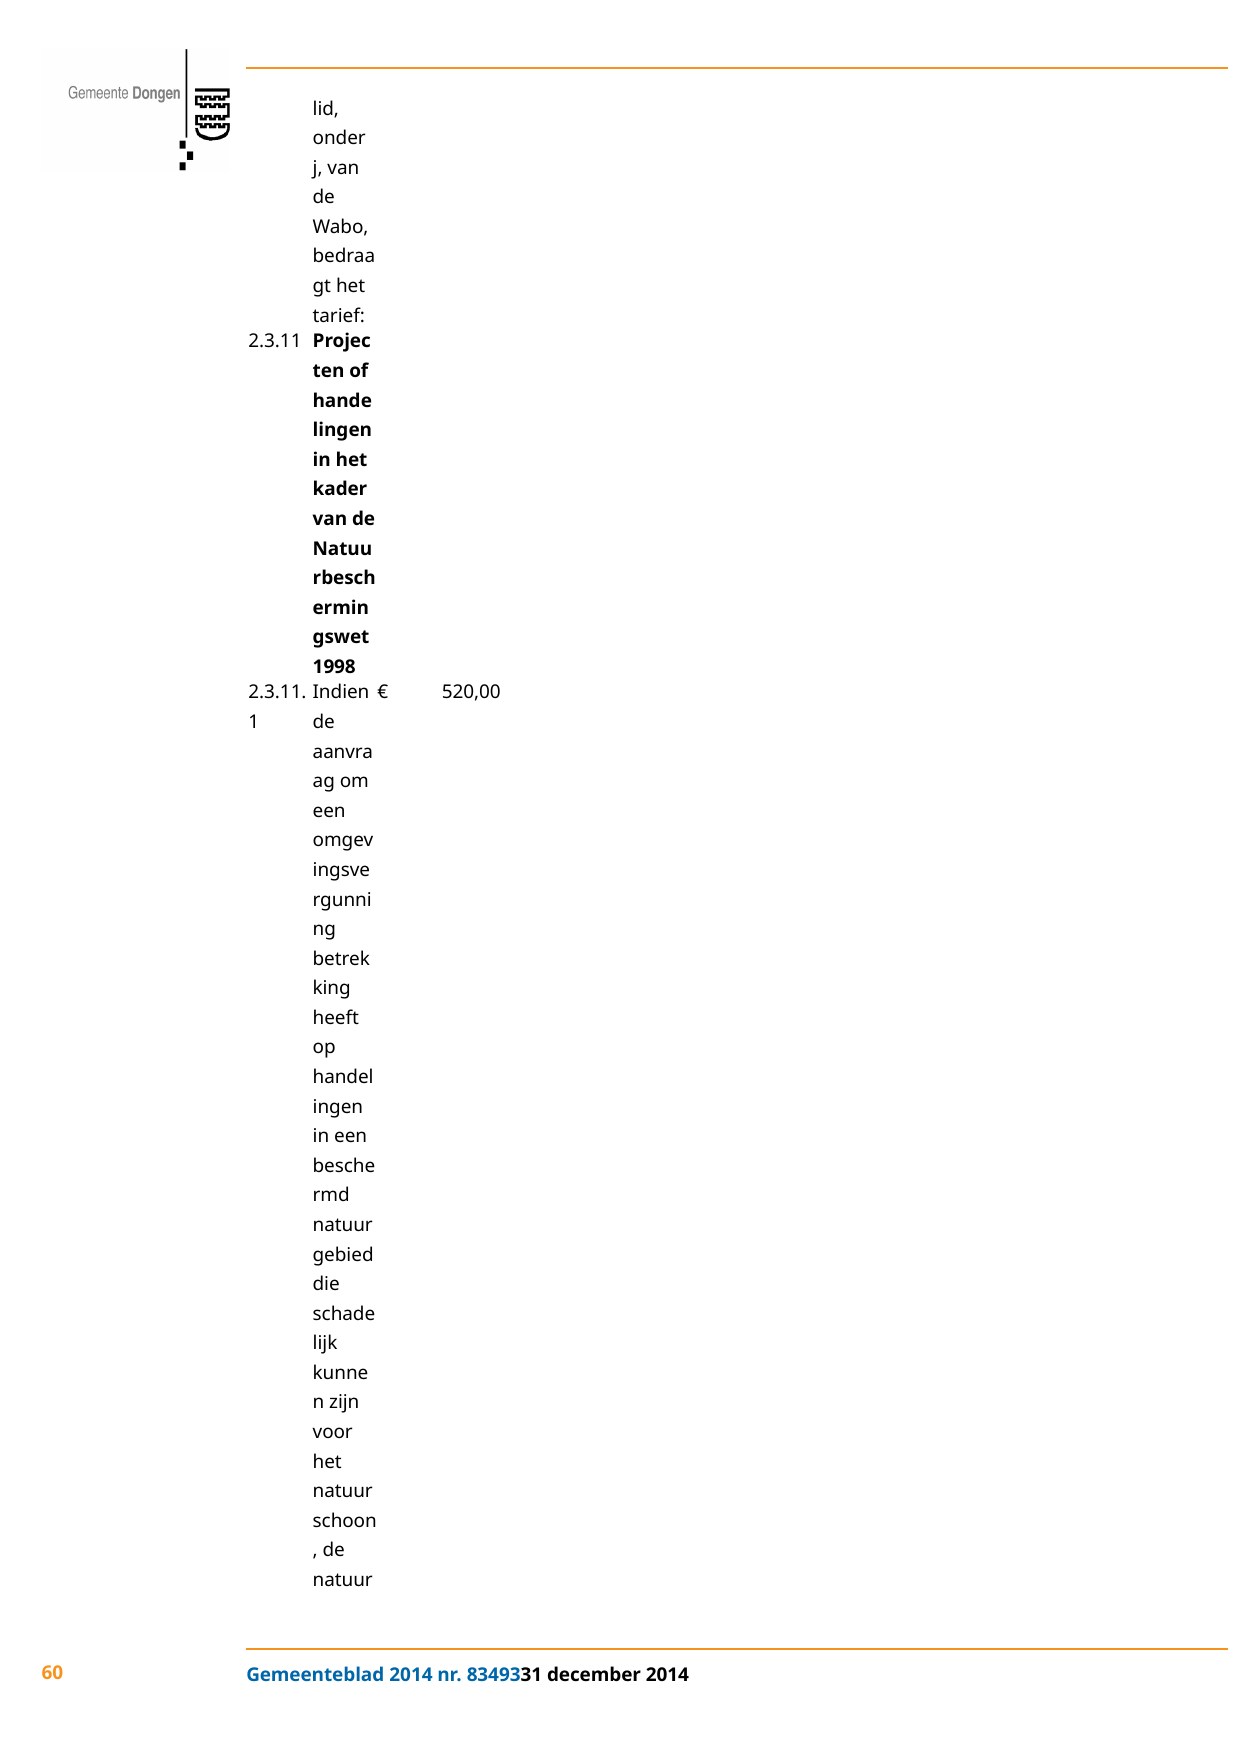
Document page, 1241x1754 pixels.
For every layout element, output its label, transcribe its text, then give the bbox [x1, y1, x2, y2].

table_cell lid, onder j, van de Wabo, bedraagt het tarief: [313, 95, 377, 328]
table_cell Projecten of handelingen in het kader van de Natuurbeschermingswet 1998 [313, 328, 377, 679]
table_cell [248, 95, 312, 328]
table_cell [377, 328, 442, 679]
table_cell [377, 95, 442, 328]
table_cell € [377, 679, 442, 1592]
table_cell 520,00 [442, 679, 506, 1592]
table_cell [442, 328, 506, 679]
table_cell [442, 95, 506, 328]
picture [41, 47, 231, 172]
table_cell 2.3.11.1 [248, 679, 312, 1592]
table_cell Indien de aanvraag om een omgevingsvergunning betrekking heeft op handelingen in een beschermd natuurgebied die schadelijk kunnen zijn voor het natuurschoon, de natuur [313, 679, 377, 1592]
table_cell 2.3.11 [248, 328, 312, 679]
